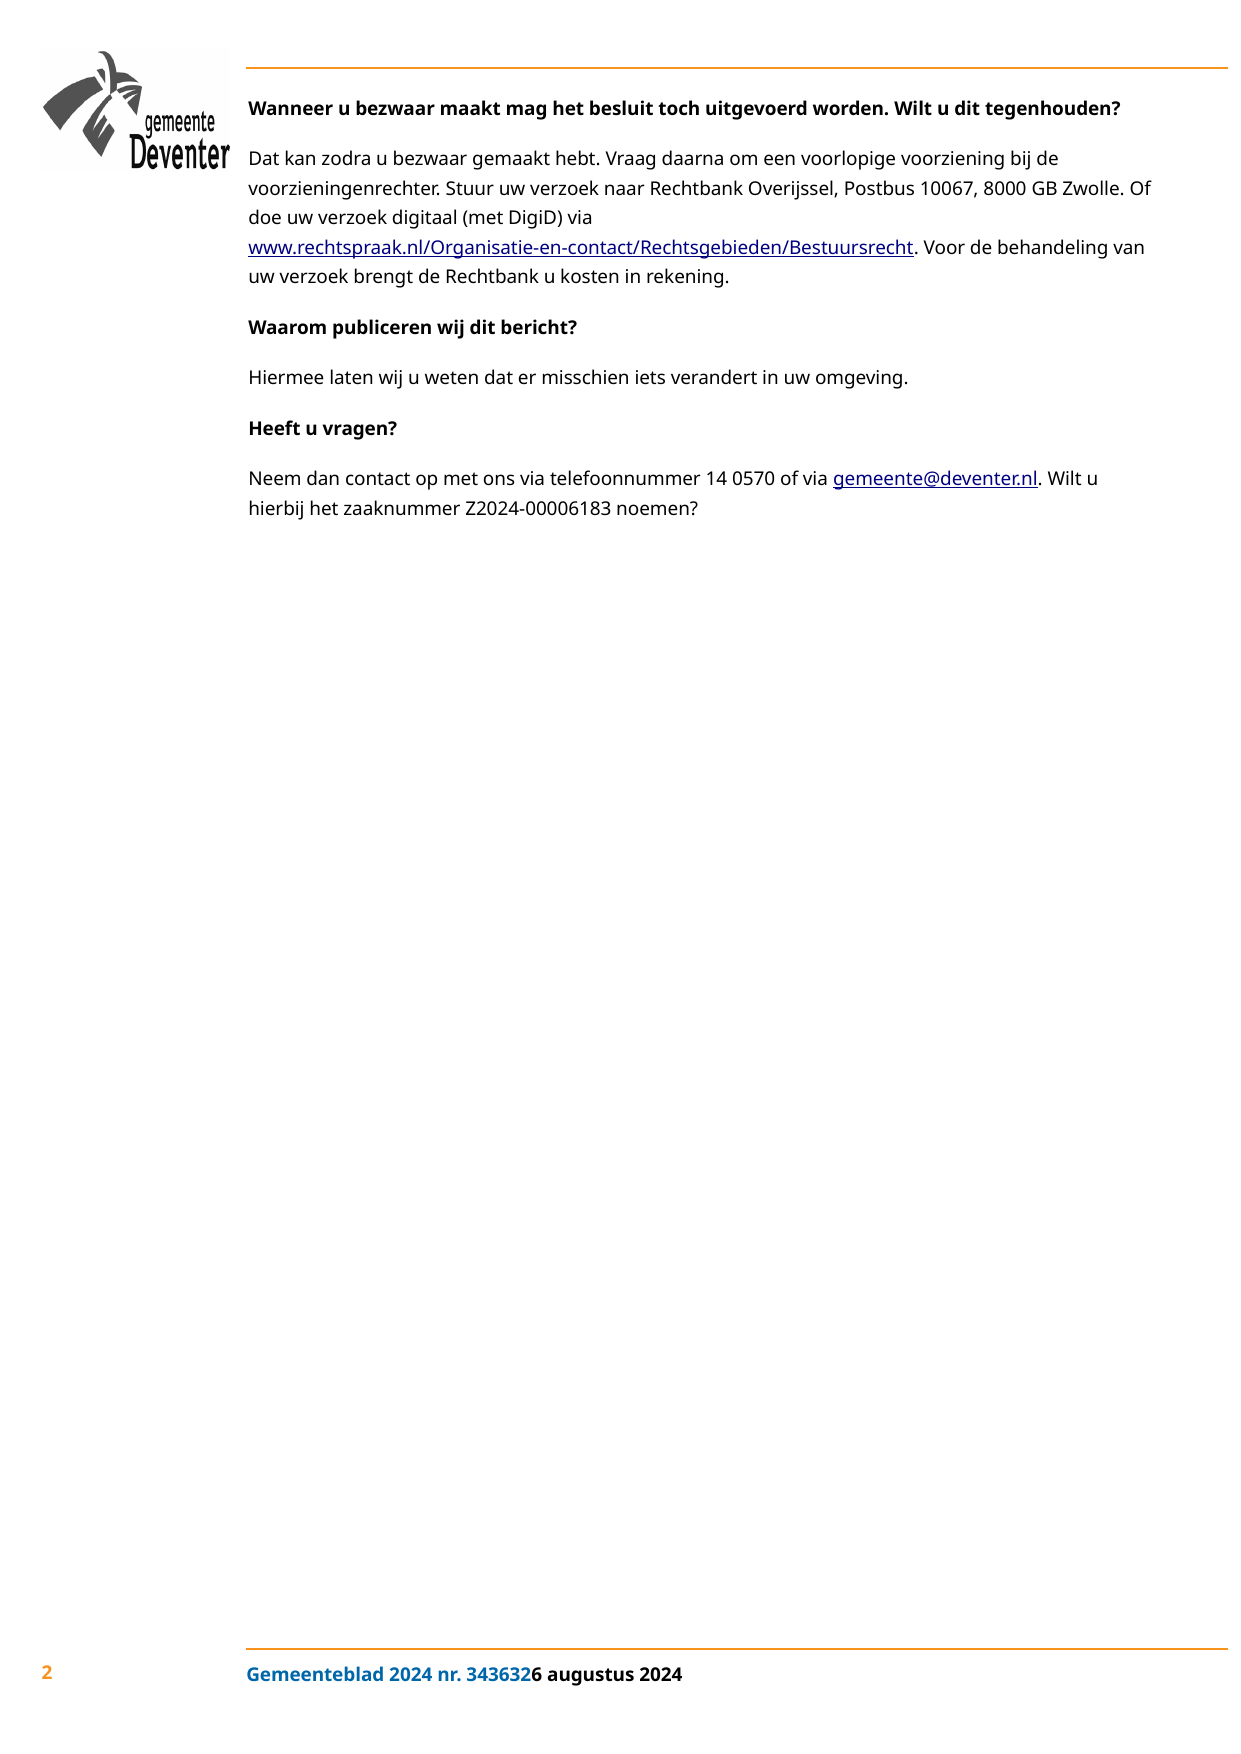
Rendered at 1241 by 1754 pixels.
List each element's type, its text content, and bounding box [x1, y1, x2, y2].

text Wanneer u bezwaar maakt mag het besluit toch uitgevoerd worden. Wilt u dit tegenhouden? [248, 95, 1152, 121]
picture [41, 47, 231, 172]
text Waarom publiceren wij dit bericht? [248, 314, 1152, 340]
text Hiermee laten wij u weten dat er misschien iets verandert in uw omgeving. [248, 364, 1152, 390]
text Heeft u vragen? [248, 415, 1152, 441]
text Neem dan contact op met ons via telefoonnummer 14 0570 of via gemeente@deventer.nl. Wilt u hierbij het zaaknummer Z2024-00006183 noemen? [248, 465, 1152, 521]
text Dat kan zodra u bezwaar gemaakt hebt. Vraag daarna om een voorlopige voorziening bij de voorzieningenrechter. Stuur uw verzoek naar Rechtbank Overijssel, Postbus 10067, 8000 GB Zwolle. Of doe uw verzoek digitaal (met DigiD) via www.rechtspraak.nl/Organisatie-en-contact/Rechtsgebieden/Bestuursrecht. Voor de behandeling van uw verzoek brengt de Rechtbank u kosten in rekening. [248, 145, 1152, 289]
